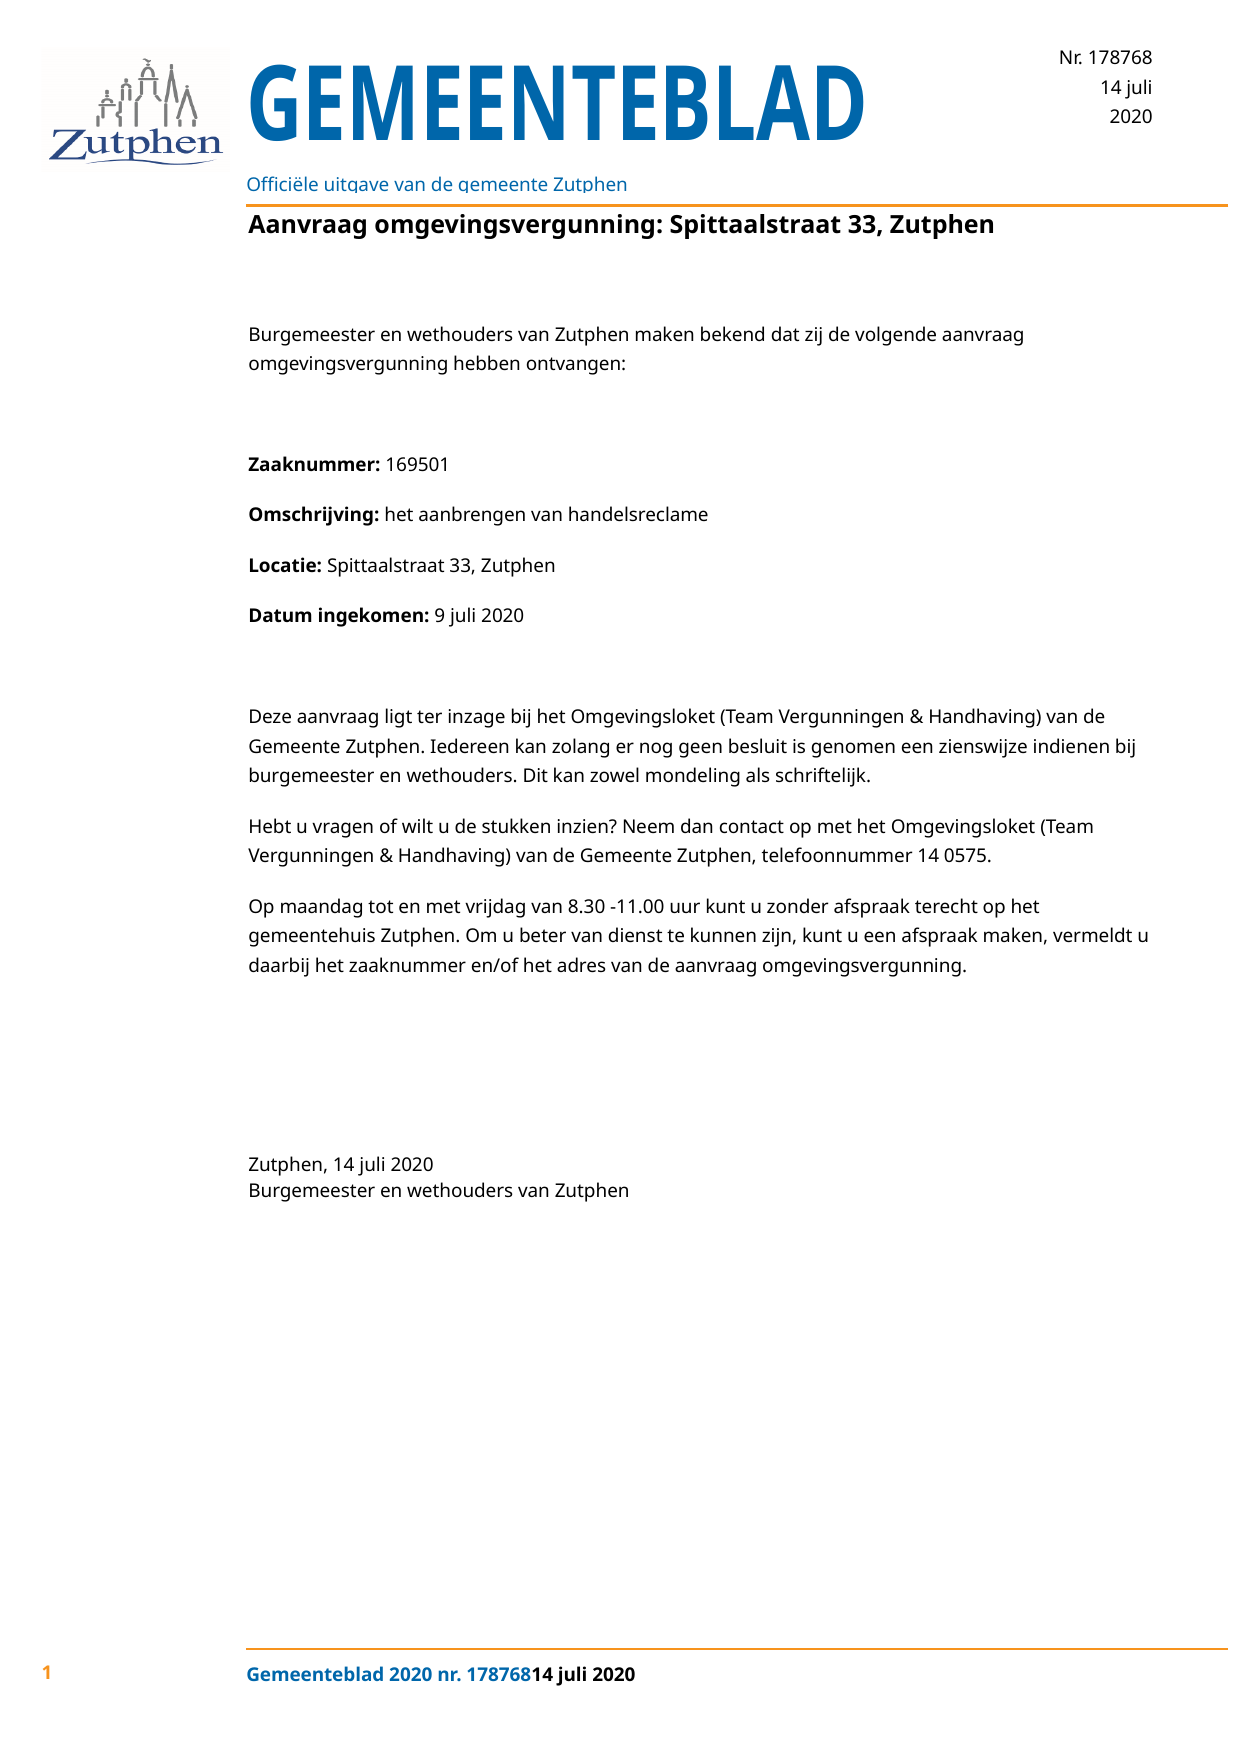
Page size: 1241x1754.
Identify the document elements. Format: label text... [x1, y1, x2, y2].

text Datum ingekomen: 9 juli 2020 [248, 602, 1152, 628]
text Zutphen, 14 juli 2020 [248, 1151, 1152, 1177]
text Zaaknummer: 169501 [248, 451, 1152, 477]
text Hebt u vragen of wilt u de stukken inzien? Neem dan contact op met het Omgevingsloket (Team Vergunningen & Handhaving) van de Gemeente Zutphen, telefoonnummer 14 0575. [248, 813, 1152, 868]
text Op maandag tot en met vrijdag van 8.30 -11.00 uur kunt u zonder afspraak terecht op het gemeentehuis Zutphen. Om u beter van dienst te kunnen zijn, kunt u een afspraak maken, vermeldt u daarbij het zaaknummer en/of het adres van de aanvraag omgevingsvergunning. [248, 893, 1152, 978]
text Locatie: Spittaalstraat 33, Zutphen [248, 552, 1152, 578]
text Deze aanvraag ligt ter inzage bij het Omgevingsloket (Team Vergunningen & Handhaving) van de Gemeente Zutphen. Iedereen kan zolang er nog geen besluit is genomen een zienswijze indienen bij burgemeester en wethouders. Dit kan zowel mondeling als schriftelijk. [248, 703, 1152, 788]
text Burgemeester en wethouders van Zutphen maken bekend dat zij de volgende aanvraag omgevingsvergunning hebben ontvangen: [248, 321, 1152, 376]
picture [41, 47, 231, 172]
text Omschrijving: het aanbrengen van handelsreclame [248, 502, 1152, 527]
text Burgemeester en wethouders van Zutphen [248, 1177, 1152, 1202]
text Aanvraag omgevingsvergunning: Spittaalstraat 33, Zutphen [248, 207, 1152, 241]
